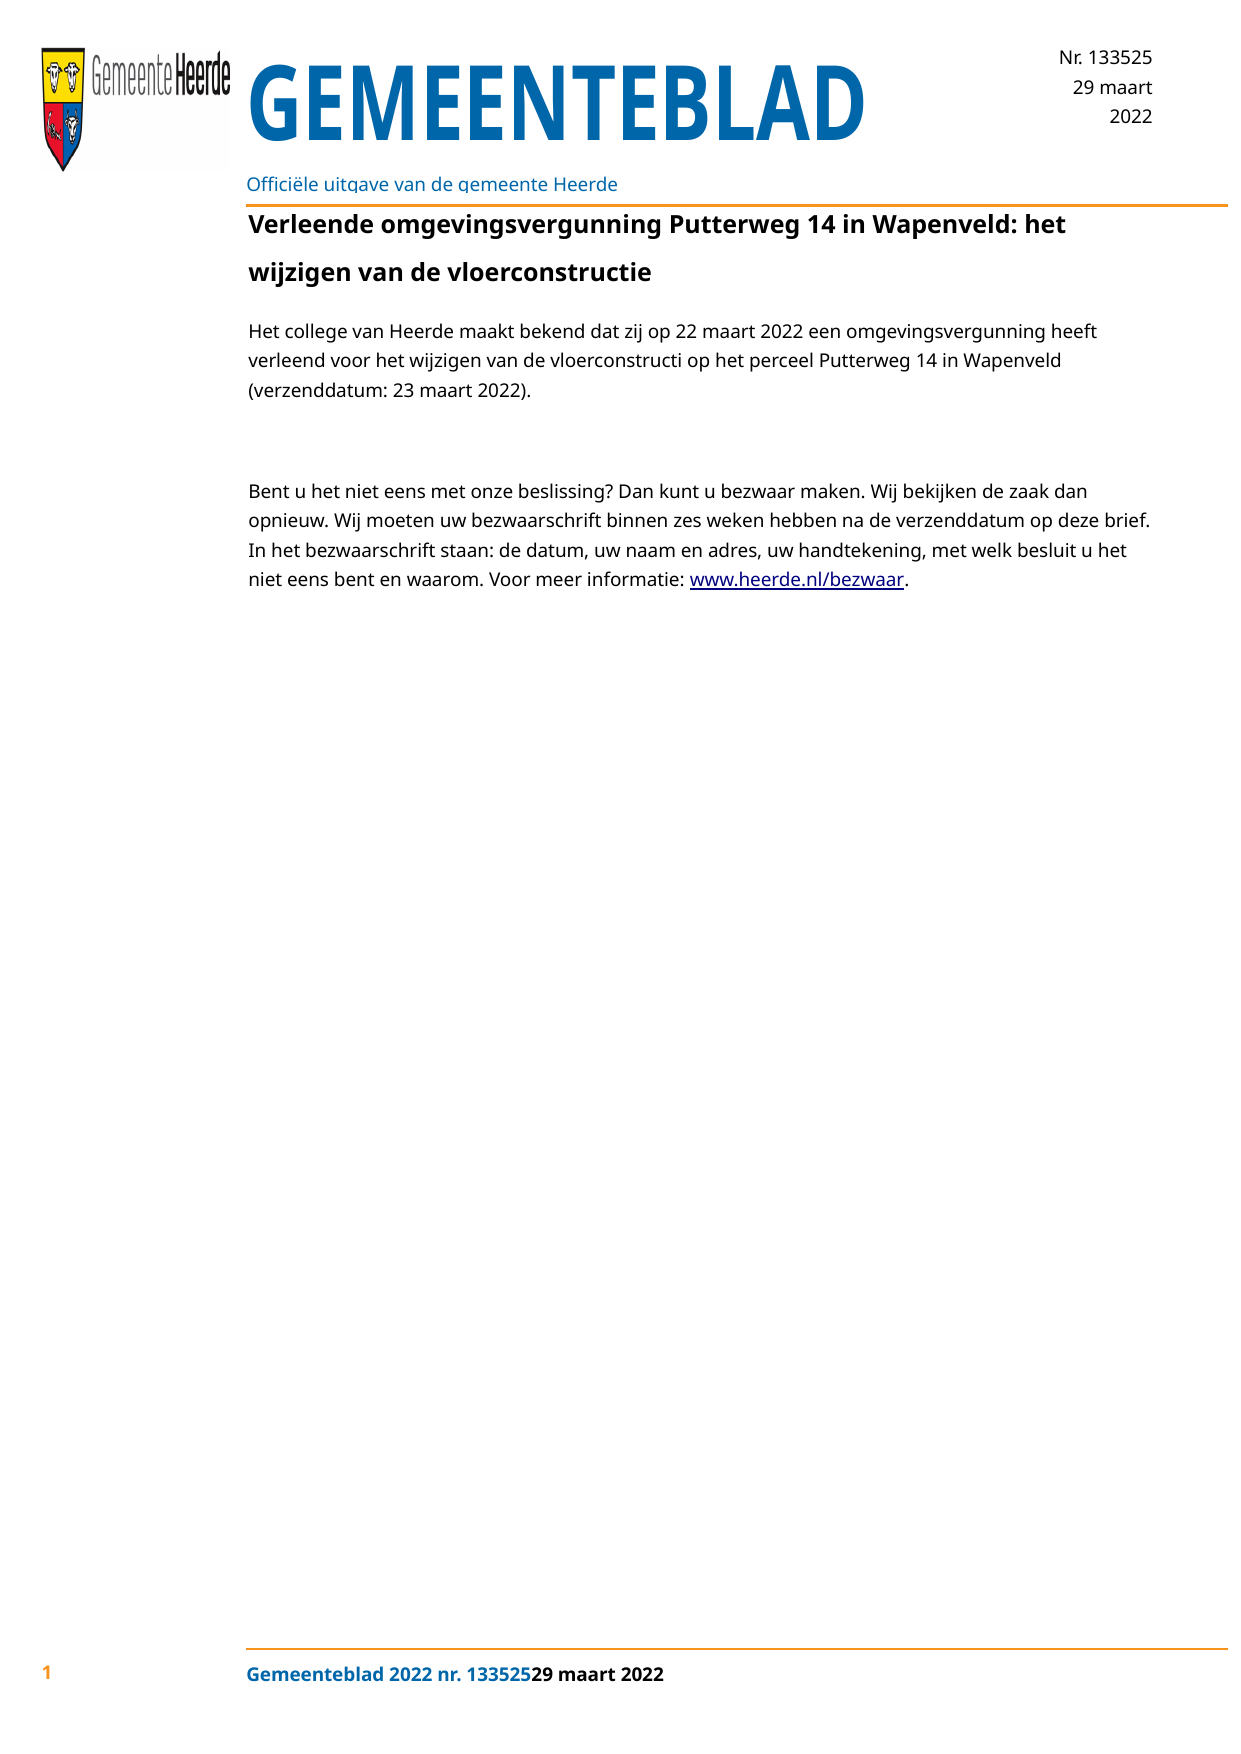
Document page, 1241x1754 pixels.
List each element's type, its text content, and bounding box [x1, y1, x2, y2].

picture [41, 47, 231, 172]
text Het college van Heerde maakt bekend dat zij op 22 maart 2022 een omgevingsvergunning heeft verleend voor het wijzigen van de vloerconstructi op het perceel Putterweg 14 in Wapenveld (verzenddatum: 23 maart 2022). [248, 318, 1152, 403]
text Verleende omgevingsvergunning Putterweg 14 in Wapenveld: het wijzigen van de vloerconstructie [248, 207, 1152, 288]
text Bent u het niet eens met onze beslissing? Dan kunt u bezwaar maken. Wij bekijken de zaak dan opnieuw. Wij moeten uw bezwaarschrift binnen zes weken hebben na de verzenddatum op deze brief. In het bezwaarschrift staan: de datum, uw naam en adres, uw handtekening, met welk besluit u het niet eens bent en waarom. Voor meer informatie: www.heerde.nl/bezwaar. [248, 478, 1152, 592]
